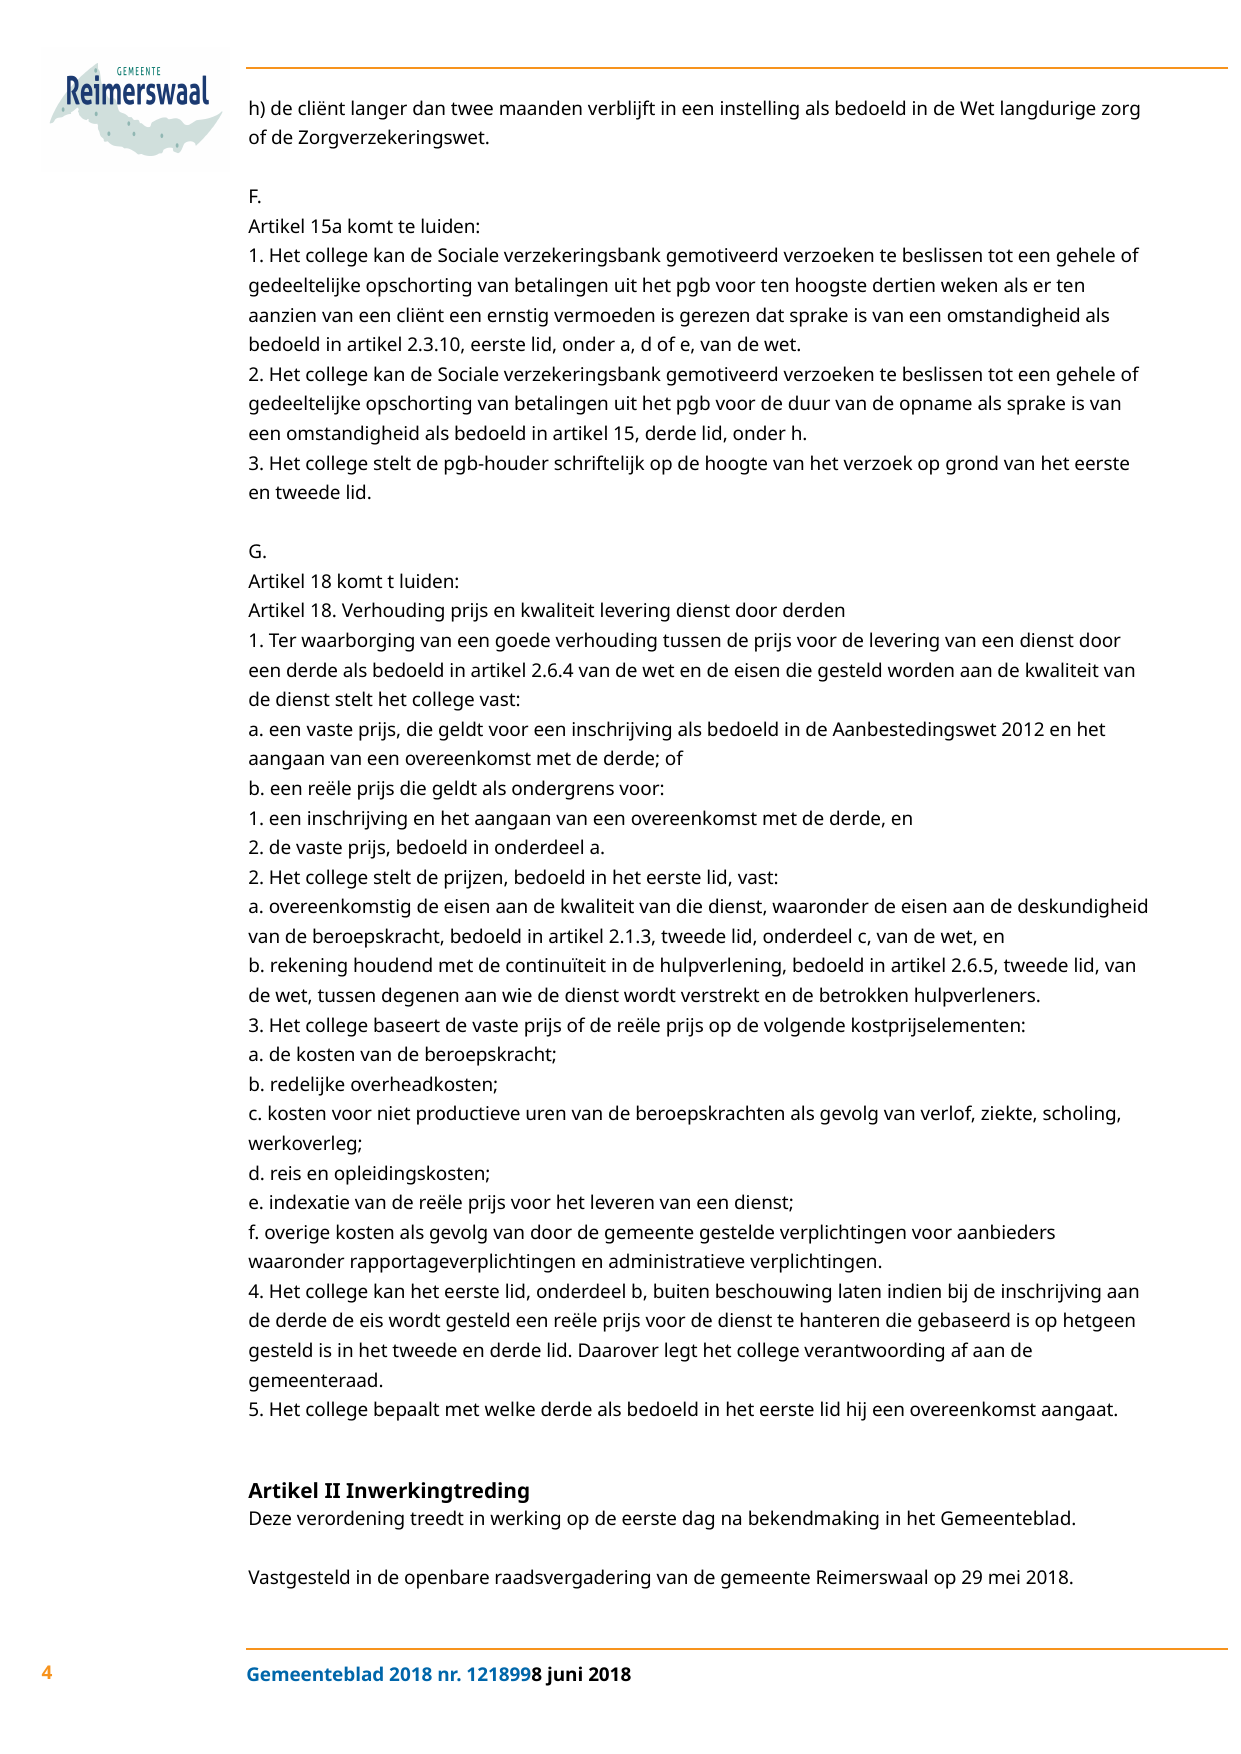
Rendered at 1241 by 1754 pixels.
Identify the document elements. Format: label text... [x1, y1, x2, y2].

text b. rekening houdend met de continuïteit in de hulpverlening, bedoeld in artikel 2.6.5, tweede lid, van de wet, tussen degenen aan wie de dienst wordt verstrekt en de betrokken hulpverleners. [248, 953, 1152, 1008]
text 2. Het college stelt de prijzen, bedoeld in het eerste lid, vast: [248, 864, 1152, 890]
text 1. Ter waarborging van een goede verhouding tussen de prijs voor de levering van een dienst door een derde als bedoeld in artikel 2.6.4 van de wet en de eisen die gesteld worden aan de kwaliteit van de dienst stelt het college vast: [248, 627, 1152, 712]
text Deze verordening treedt in werking op de eerste dag na bekendmaking in het Gemeenteblad. [248, 1505, 1152, 1531]
text b. een reële prijs die geldt als ondergrens voor: [248, 775, 1152, 801]
text a. overeenkomstig de eisen aan de kwaliteit van die dienst, waaronder de eisen aan de deskundigheid van de beroepskracht, bedoeld in artikel 2.1.3, tweede lid, onderdeel c, van de wet, en [248, 893, 1152, 949]
text 4. Het college kan het eerste lid, onderdeel b, buiten beschouwing laten indien bij de inschrijving aan de derde de eis wordt gesteld een reële prijs voor de dienst te hanteren die gebaseerd is op hetgeen gesteld is in het tweede en derde lid. Daarover legt het college verantwoording af aan de gemeenteraad. [248, 1278, 1152, 1393]
text G. [248, 538, 1152, 564]
text Artikel 18. Verhouding prijs en kwaliteit levering dienst door derden [248, 598, 1152, 623]
text b. redelijke overheadkosten; [248, 1071, 1152, 1097]
text Artikel 15a komt te luiden: [248, 213, 1152, 239]
text 3. Het college baseert de vaste prijs of de reële prijs op de volgende kostprijselementen: [248, 1012, 1152, 1038]
text 1. Het college kan de Sociale verzekeringsbank gemotiveerd verzoeken te beslissen tot een gehele of gedeeltelijke opschorting van betalingen uit het pgb voor ten hoogste dertien weken als er ten aanzien van een cliënt een ernstig vermoeden is gerezen dat sprake is van een omstandigheid als bedoeld in artikel 2.3.10, eerste lid, onder a, d of e, van de wet. [248, 243, 1152, 357]
text Artikel II Inwerkingtreding [248, 1476, 1152, 1505]
text 5. Het college bepaalt met welke derde als bedoeld in het eerste lid hij een overeenkomst aangaat. [248, 1396, 1152, 1422]
text 3. Het college stelt de pgb-houder schriftelijk op de hoogte van het verzoek op grond van het eerste en tweede lid. [248, 450, 1152, 505]
picture [41, 47, 231, 172]
text c. kosten voor niet productieve uren van de beroepskrachten als gevolg van verlof, ziekte, scholing, werkoverleg; [248, 1101, 1152, 1156]
text 2. de vaste prijs, bedoeld in onderdeel a. [248, 834, 1152, 860]
text e. indexatie van de reële prijs voor het leveren van een dienst; [248, 1189, 1152, 1215]
text f. overige kosten als gevolg van door de gemeente gestelde verplichtingen voor aanbieders waaronder rapportageverplichtingen en administratieve verplichtingen. [248, 1219, 1152, 1274]
text a. de kosten van de beroepskracht; [248, 1041, 1152, 1067]
text 2. Het college kan de Sociale verzekeringsbank gemotiveerd verzoeken te beslissen tot een gehele of gedeeltelijke opschorting van betalingen uit het pgb voor de duur van de opname als sprake is van een omstandigheid als bedoeld in artikel 15, derde lid, onder h. [248, 361, 1152, 446]
text Artikel 18 komt t luiden: [248, 568, 1152, 594]
text Vastgesteld in de openbare raadsvergadering van de gemeente Reimerswaal op 29 mei 2018. [248, 1564, 1152, 1590]
text h) de cliënt langer dan twee maanden verblijft in een instelling als bedoeld in de Wet langdurige zorg of de Zorgverzekeringswet. [248, 95, 1152, 150]
text d. reis en opleidingskosten; [248, 1160, 1152, 1186]
text a. een vaste prijs, die geldt voor een inschrijving als bedoeld in de Aanbestedingswet 2012 en het aangaan van een overeenkomst met de derde; of [248, 716, 1152, 771]
text F. [248, 183, 1152, 209]
text 1. een inschrijving en het aangaan van een overeenkomst met de derde, en [248, 805, 1152, 831]
